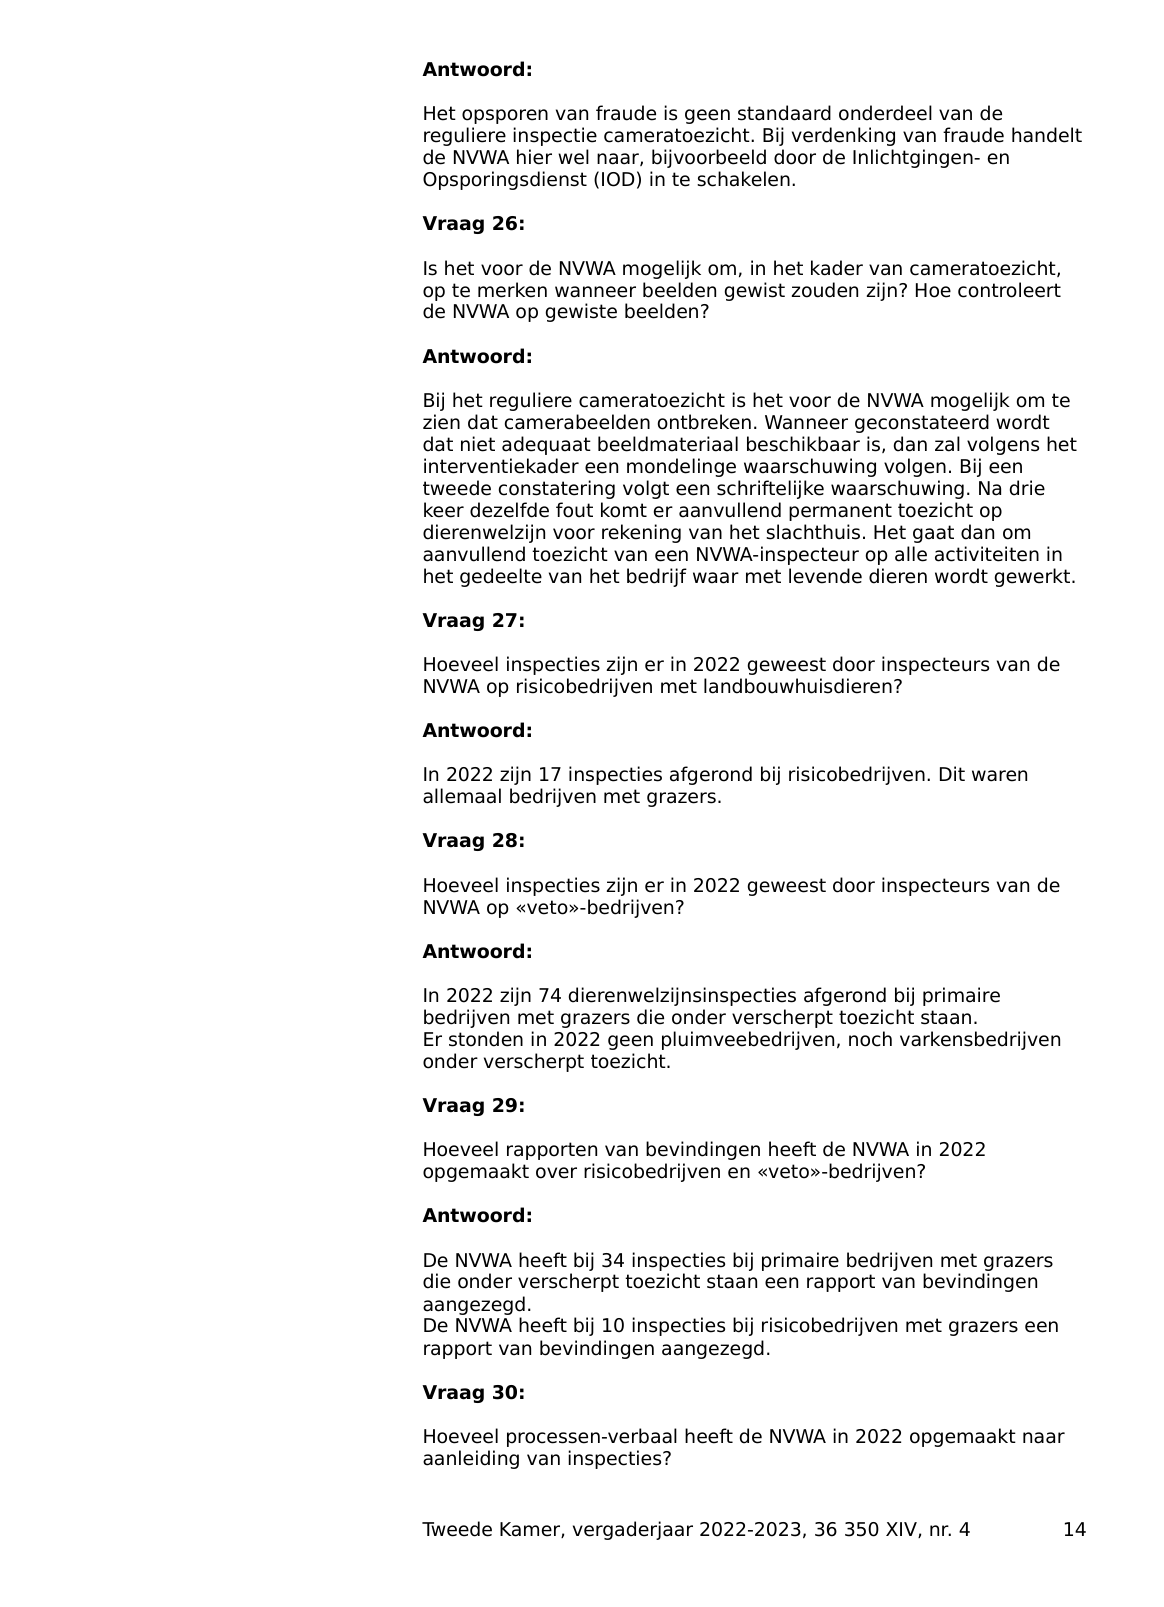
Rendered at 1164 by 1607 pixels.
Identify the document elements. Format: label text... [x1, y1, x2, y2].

text Hoeveel inspecties zijn er in 2022 geweest door inspecteurs van de NVWA op risicobedrijven met landbouwhuisdieren? [422, 654, 1087, 698]
subtitle Vraag 29: [422, 1095, 1087, 1117]
text Bij het reguliere cameratoezicht is het voor de NVWA mogelijk om te zien dat camerabeelden ontbreken. Wanneer geconstateerd wordt dat niet adequaat beeldmateriaal beschikbaar is, dan zal volgens het interventiekader een mondelinge waarschuwing volgen. Bij een tweede constatering volgt een schriftelijke waarschuwing. Na drie keer dezelfde fout komt er aanvullend permanent toezicht op dierenwelzijn voor rekening van het slachthuis. Het gaat dan om aanvullend toezicht van een NVWA-inspecteur op alle activiteiten in het gedeelte van het bedrijf waar met levende dieren wordt gewerkt. [422, 390, 1087, 588]
subtitle Antwoord: [422, 941, 1087, 963]
subtitle Vraag 30: [422, 1382, 1087, 1403]
subtitle Vraag 26: [422, 213, 1087, 235]
subtitle Antwoord: [422, 720, 1087, 742]
text De NVWA heeft bij 10 inspecties bij risicobedrijven met grazers een rapport van bevindingen aangezegd. [422, 1315, 1087, 1359]
text Het opsporen van fraude is geen standaard onderdeel van de reguliere inspectie cameratoezicht. Bij verdenking van fraude handelt de NVWA hier wel naar, bijvoorbeeld door de Inlichtgingen- en Opsporingsdienst (IOD) in te schakelen. [422, 103, 1087, 191]
subtitle Antwoord: [422, 346, 1087, 368]
text Is het voor de NVWA mogelijk om, in het kader van cameratoezicht, op te merken wanneer beelden gewist zouden zijn? Hoe controleert de NVWA op gewiste beelden? [422, 257, 1087, 323]
subtitle Antwoord: [422, 1205, 1087, 1227]
text Hoeveel processen-verbaal heeft de NVWA in 2022 opgemaakt naar aanleiding van inspecties? [422, 1426, 1087, 1470]
subtitle Antwoord: [422, 59, 1087, 81]
text Er stonden in 2022 geen pluimveebedrijven, noch varkensbedrijven onder verscherpt toezicht. [422, 1029, 1087, 1073]
text De NVWA heeft bij 34 inspecties bij primaire bedrijven met grazers die onder verscherpt toezicht staan een rapport van bevindingen aangezegd. [422, 1249, 1087, 1315]
text In 2022 zijn 17 inspecties afgerond bij risicobedrijven. Dit waren allemaal bedrijven met grazers. [422, 764, 1087, 808]
subtitle Vraag 28: [422, 830, 1087, 852]
text In 2022 zijn 74 dierenwelzijnsinspecties afgerond bij primaire bedrijven met grazers die onder verscherpt toezicht staan. [422, 985, 1087, 1029]
text Hoeveel rapporten van bevindingen heeft de NVWA in 2022 opgemaakt over risicobedrijven en «veto»-bedrijven? [422, 1139, 1087, 1183]
subtitle Vraag 27: [422, 610, 1087, 632]
text Hoeveel inspecties zijn er in 2022 geweest door inspecteurs van de NVWA op «veto»-bedrijven? [422, 874, 1087, 918]
